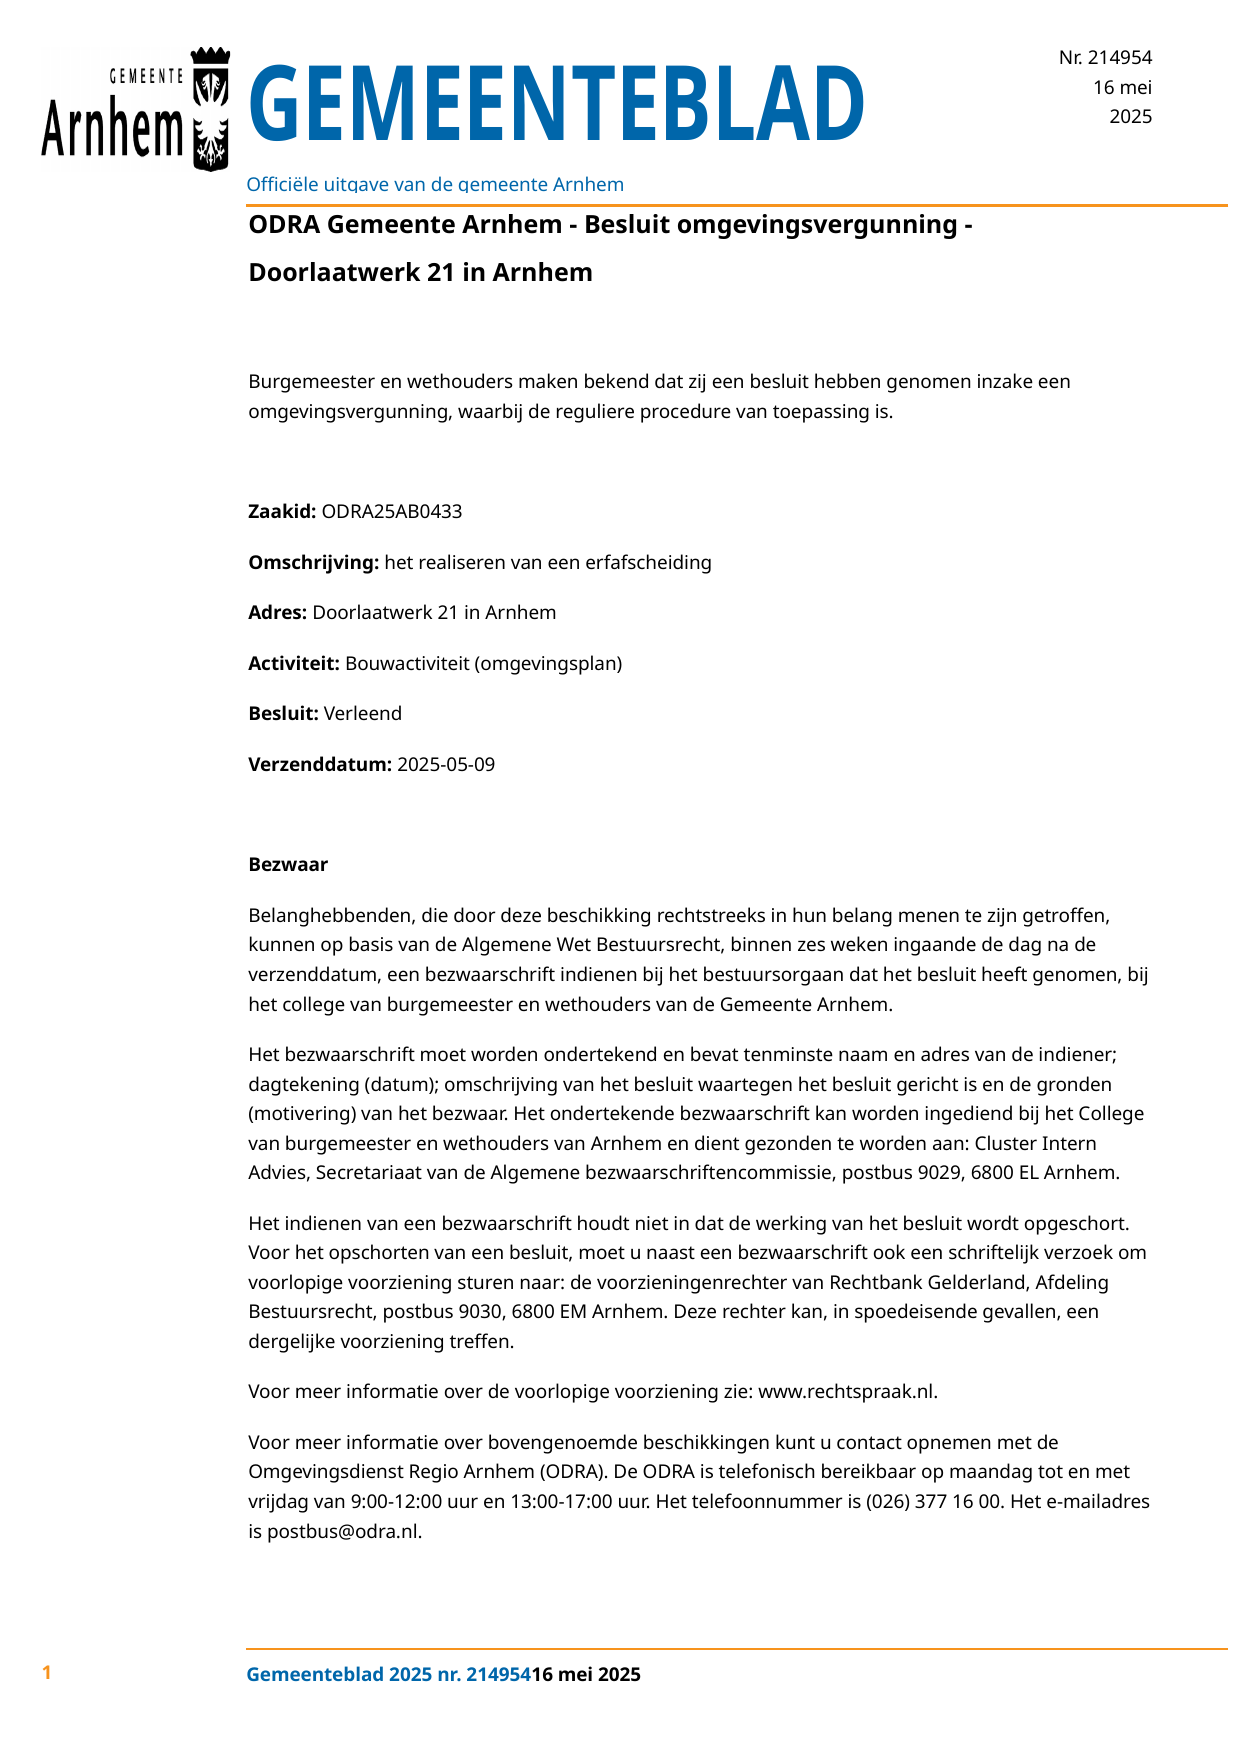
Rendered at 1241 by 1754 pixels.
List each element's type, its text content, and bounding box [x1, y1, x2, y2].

text Verzenddatum: 2025-05-09 [248, 751, 1152, 777]
text Belanghebbenden, die door deze beschikking rechtstreeks in hun belang menen te zijn getroffen, kunnen op basis van de Algemene Wet Bestuursrecht, binnen zes weken ingaande de dag na de verzenddatum, een bezwaarschrift indienen bij het bestuursorgaan dat het besluit heeft genomen, bij het college van burgemeester en wethouders van de Gemeente Arnhem. [248, 902, 1152, 1017]
text Bezwaar [248, 852, 1152, 877]
text Besluit: Verleend [248, 700, 1152, 726]
text Voor meer informatie over bovengenoemde beschikkingen kunt u contact opnemen met de Omgevingsdienst Regio Arnhem (ODRA). De ODRA is telefonisch bereikbaar op maandag tot en met vrijdag van 9:00-12:00 uur en 13:00-17:00 uur. Het telefoonnummer is (026) 377 16 00. Het e-mailadres is postbus@odra.nl. [248, 1429, 1152, 1544]
text Omschrijving: het realiseren van een erfafscheiding [248, 549, 1152, 575]
text Burgemeester en wethouders maken bekend dat zij een besluit hebben genomen inzake een omgevingsvergunning, waarbij de reguliere procedure van toepassing is. [248, 368, 1152, 424]
text Het bezwaarschrift moet worden ondertekend en bevat tenminste naam en adres van de indiener; dagtekening (datum); omschrijving van het besluit waartegen het besluit gericht is en de gronden (motivering) van het bezwaar. Het ondertekende bezwaarschrift kan worden ingediend bij het College van burgemeester en wethouders van Arnhem en dient gezonden te worden aan: Cluster Intern Advies, Secretariaat van de Algemene bezwaarschriftencommissie, postbus 9029, 6800 EL Arnhem. [248, 1041, 1152, 1185]
text ODRA Gemeente Arnhem - Besluit omgevingsvergunning - Doorlaatwerk 21 in Arnhem [248, 207, 1152, 288]
text Activiteit: Bouwactiviteit (omgevingsplan) [248, 650, 1152, 676]
text Adres: Doorlaatwerk 21 in Arnhem [248, 599, 1152, 625]
text Het indienen van een bezwaarschrift houdt niet in dat de werking van het besluit wordt opgeschort. Voor het opschorten van een besluit, moet u naast een bezwaarschrift ook een schriftelijk verzoek om voorlopige voorziening sturen naar: de voorzieningenrechter van Rechtbank Gelderland, Afdeling Bestuursrecht, postbus 9030, 6800 EM Arnhem. Deze rechter kan, in spoedeisende gevallen, een dergelijke voorziening treffen. [248, 1210, 1152, 1354]
text Voor meer informatie over de voorlopige voorziening zie: www.rechtspraak.nl. [248, 1379, 1152, 1404]
picture [41, 47, 231, 172]
text Zaakid: ODRA25AB0433 [248, 499, 1152, 524]
